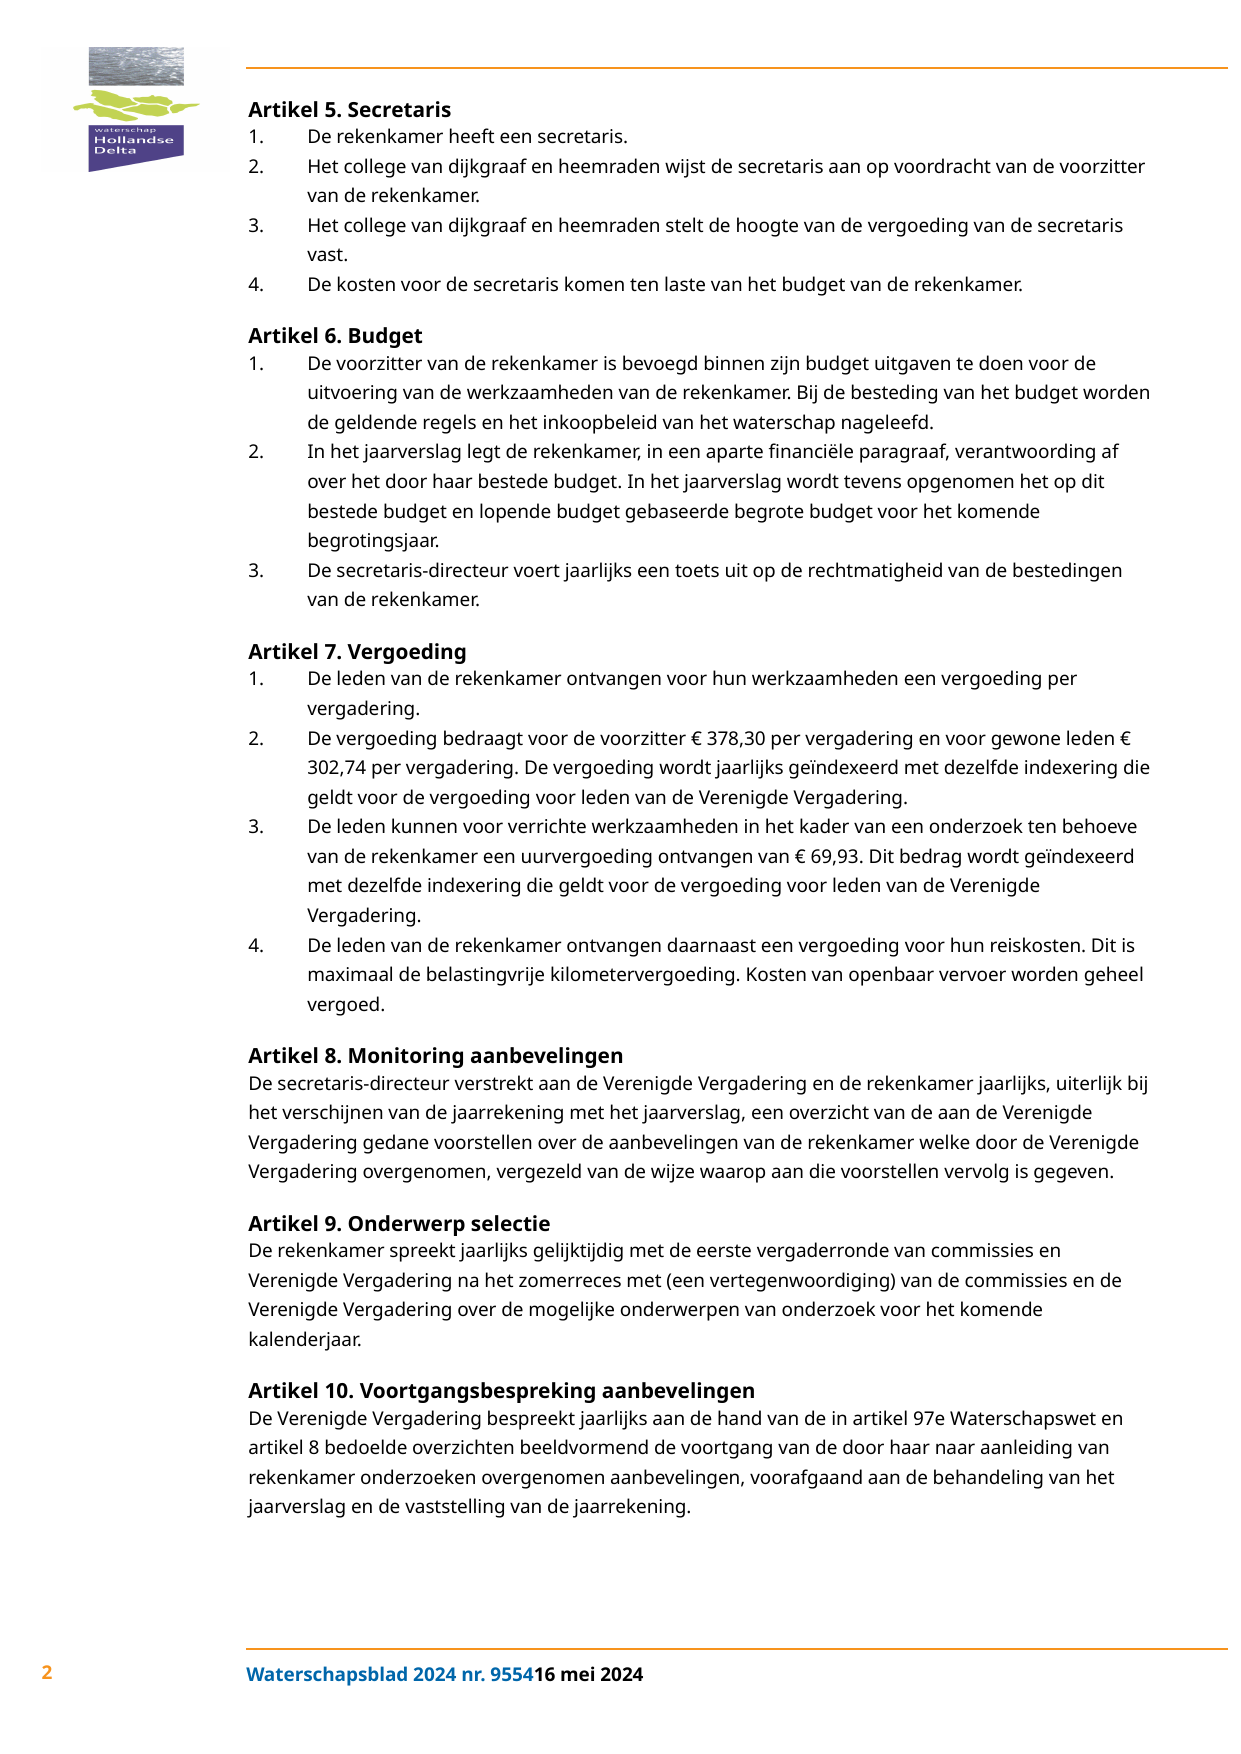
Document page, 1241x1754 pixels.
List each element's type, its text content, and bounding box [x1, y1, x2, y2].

list Het college van dijkgraaf en heemraden stelt de hoogte van de vergoeding van de secretaris vast. [248, 212, 1152, 267]
text De secretaris-directeur verstrekt aan de Verenigde Vergadering en de rekenkamer jaarlijks, uiterlijk bij het verschijnen van de jaarrekening met het jaarverslag, een overzicht van de aan de Verenigde Vergadering gedane voorstellen over de aanbevelingen van de rekenkamer welke door de Verenigde Vergadering overgenomen, vergezeld van de wijze waarop aan die voorstellen vervolg is gegeven. [248, 1070, 1152, 1184]
list In het jaarverslag legt de rekenkamer, in een aparte financiële paragraaf, verantwoording af over het door haar bestede budget. In het jaarverslag wordt tevens opgenomen het op dit bestede budget en lopende budget gebaseerde begrote budget voor het komende begrotingsjaar. [248, 439, 1152, 553]
list Het college van dijkgraaf en heemraden wijst de secretaris aan op voordracht van de voorzitter van de rekenkamer. [248, 153, 1152, 208]
list De kosten voor de secretaris komen ten laste van het budget van de rekenkamer. [248, 271, 1152, 297]
list De rekenkamer heeft een secretaris. [248, 123, 1152, 149]
text De rekenkamer spreekt jaarlijks gelijktijdig met de eerste vergaderronde van commissies en Verenigde Vergadering na het zomerreces met (een vertegenwoordiging) van de commissies en de Verenigde Vergadering over de mogelijke onderwerpen van onderzoek voor het komende kalenderjaar. [248, 1237, 1152, 1352]
text Artikel 10. Voortgangsbespreking aanbevelingen [248, 1377, 1152, 1405]
list De leden kunnen voor verrichte werkzaamheden in het kader van een onderzoek ten behoeve van de rekenkamer een uurvergoeding ontvangen van € 69,93. Dit bedrag wordt geïndexeerd met dezelfde indexering die geldt voor de vergoeding voor leden van de Verenigde Vergadering. [248, 813, 1152, 928]
list De vergoeding bedraagt voor de voorzitter € 378,30 per vergadering en voor gewone leden € 302,74 per vergadering. De vergoeding wordt jaarlijks geïndexeerd met dezelfde indexering die geldt voor de vergoeding voor leden van de Verenigde Vergadering. [248, 725, 1152, 809]
list De leden van de rekenkamer ontvangen voor hun werkzaamheden een vergoeding per vergadering. [248, 666, 1152, 721]
list De secretaris-directeur voert jaarlijks een toets uit op de rechtmatigheid van de bestedingen van de rekenkamer. [248, 557, 1152, 612]
picture [41, 47, 231, 172]
text Artikel 5. Secretaris [248, 95, 1152, 123]
list De voorzitter van de rekenkamer is bevoegd binnen zijn budget uitgaven te doen voor de uitvoering van de werkzaamheden van de rekenkamer. Bij de besteding van het budget worden de geldende regels en het inkoopbeleid van het waterschap nageleefd. [248, 350, 1152, 435]
text Artikel 7. Vergoeding [248, 637, 1152, 666]
text De Verenigde Vergadering bespreekt jaarlijks aan de hand van de in artikel 97e Waterschapswet en artikel 8 bedoelde overzichten beeldvormend de voortgang van de door haar naar aanleiding van rekenkamer onderzoeken overgenomen aanbevelingen, voorafgaand aan de behandeling van het jaarverslag en de vaststelling van de jaarrekening. [248, 1405, 1152, 1519]
list De leden van de rekenkamer ontvangen daarnaast een vergoeding voor hun reiskosten. Dit is maximaal de belastingvrije kilometervergoeding. Kosten van openbaar vervoer worden geheel vergoed. [248, 932, 1152, 1017]
text Artikel 6. Budget [248, 322, 1152, 350]
text Artikel 8. Monitoring aanbevelingen [248, 1041, 1152, 1070]
text Artikel 9. Onderwerp selectie [248, 1209, 1152, 1237]
